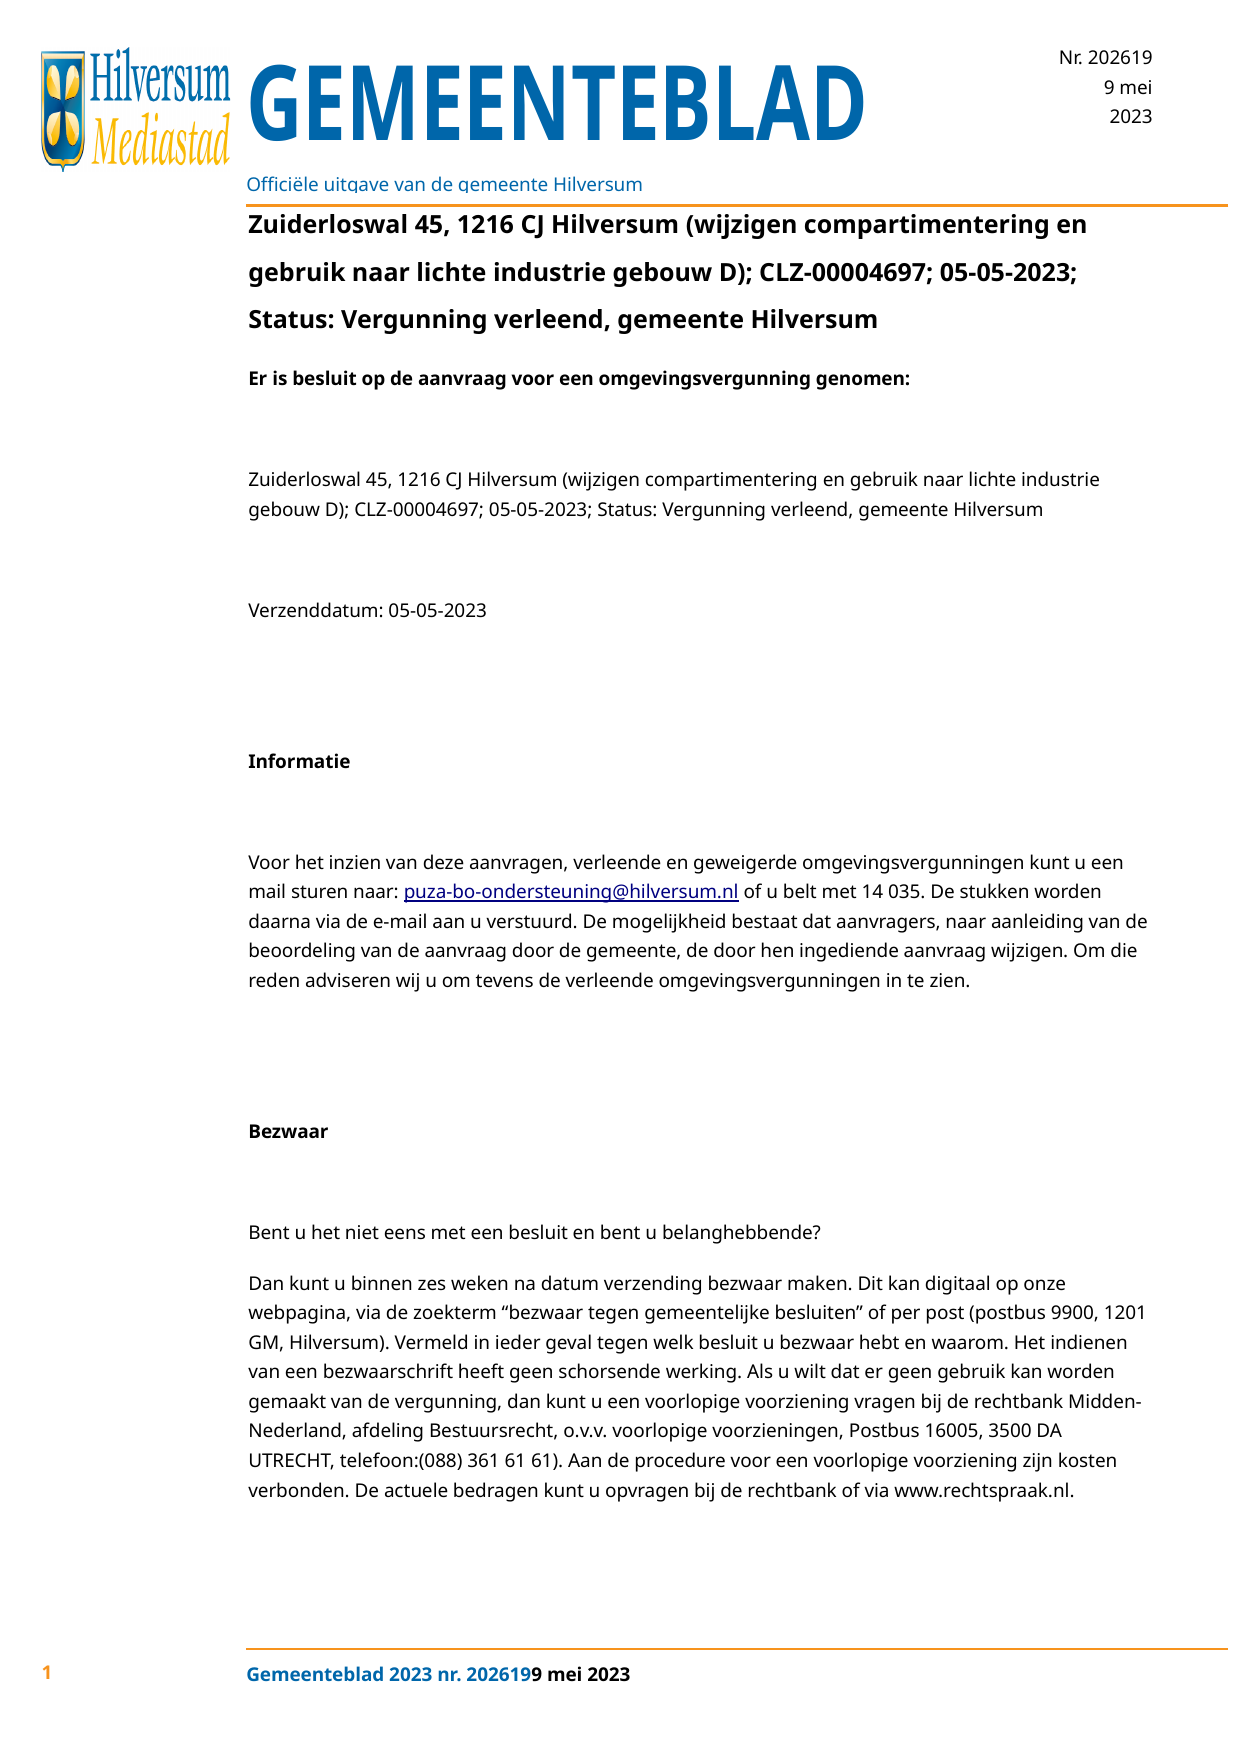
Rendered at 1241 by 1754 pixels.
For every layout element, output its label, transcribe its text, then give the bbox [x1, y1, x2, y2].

text Bezwaar [248, 1118, 1152, 1144]
text Er is besluit op de aanvraag voor een omgevingsvergunning genomen: [248, 366, 1152, 391]
text Voor het inzien van deze aanvragen, verleende en geweigerde omgevingsvergunningen kunt u een mail sturen naar: puza-bo-ondersteuning@hilversum.nl of u belt met 14 035. De stukken worden daarna via de e-mail aan u verstuurd. De mogelijkheid bestaat dat aanvragers, naar aanleiding van de beoordeling van de aanvraag door de gemeente, de door hen ingediende aanvraag wijzigen. Om die reden adviseren wij u om tevens de verleende omgevingsvergunningen in te zien. [248, 849, 1152, 993]
text Verzenddatum: 05-05-2023 [248, 597, 1152, 622]
text Dan kunt u binnen zes weken na datum verzending bezwaar maken. Dit kan digitaal op onze webpagina, via de zoekterm “bezwaar tegen gemeentelijke besluiten” of per post (postbus 9900, 1201 GM, Hilversum). Vermeld in ieder geval tegen welk besluit u bezwaar hebt en waarom. Het indienen van een bezwaarschrift heeft geen schorsende werking. Als u wilt dat er geen gebruik kan worden gemaakt van de vergunning, dan kunt u een voorlopige voorziening vragen bij de rechtbank Midden-Nederland, afdeling Bestuursrecht, o.v.v. voorlopige voorzieningen, Postbus 16005, 3500 DA UTRECHT, telefoon:(088) 361 61 61). Aan de procedure voor een voorlopige voorziening zijn kosten verbonden. De actuele bedragen kunt u opvragen bij de rechtbank of via www.rechtspraak.nl. [248, 1270, 1152, 1502]
text Zuiderloswal 45, 1216 CJ Hilversum (wijzigen compartimentering en gebruik naar lichte industrie gebouw D); CLZ-00004697; 05-05-2023; Status: Vergunning verleend, gemeente Hilversum [248, 207, 1152, 336]
text Zuiderloswal 45, 1216 CJ Hilversum (wijzigen compartimentering en gebruik naar lichte industrie gebouw D); CLZ-00004697; 05-05-2023; Status: Vergunning verleend, gemeente Hilversum [248, 466, 1152, 522]
text Bent u het niet eens met een besluit en bent u belanghebbende? [248, 1219, 1152, 1245]
text Informatie [248, 748, 1152, 774]
picture [41, 47, 231, 172]
